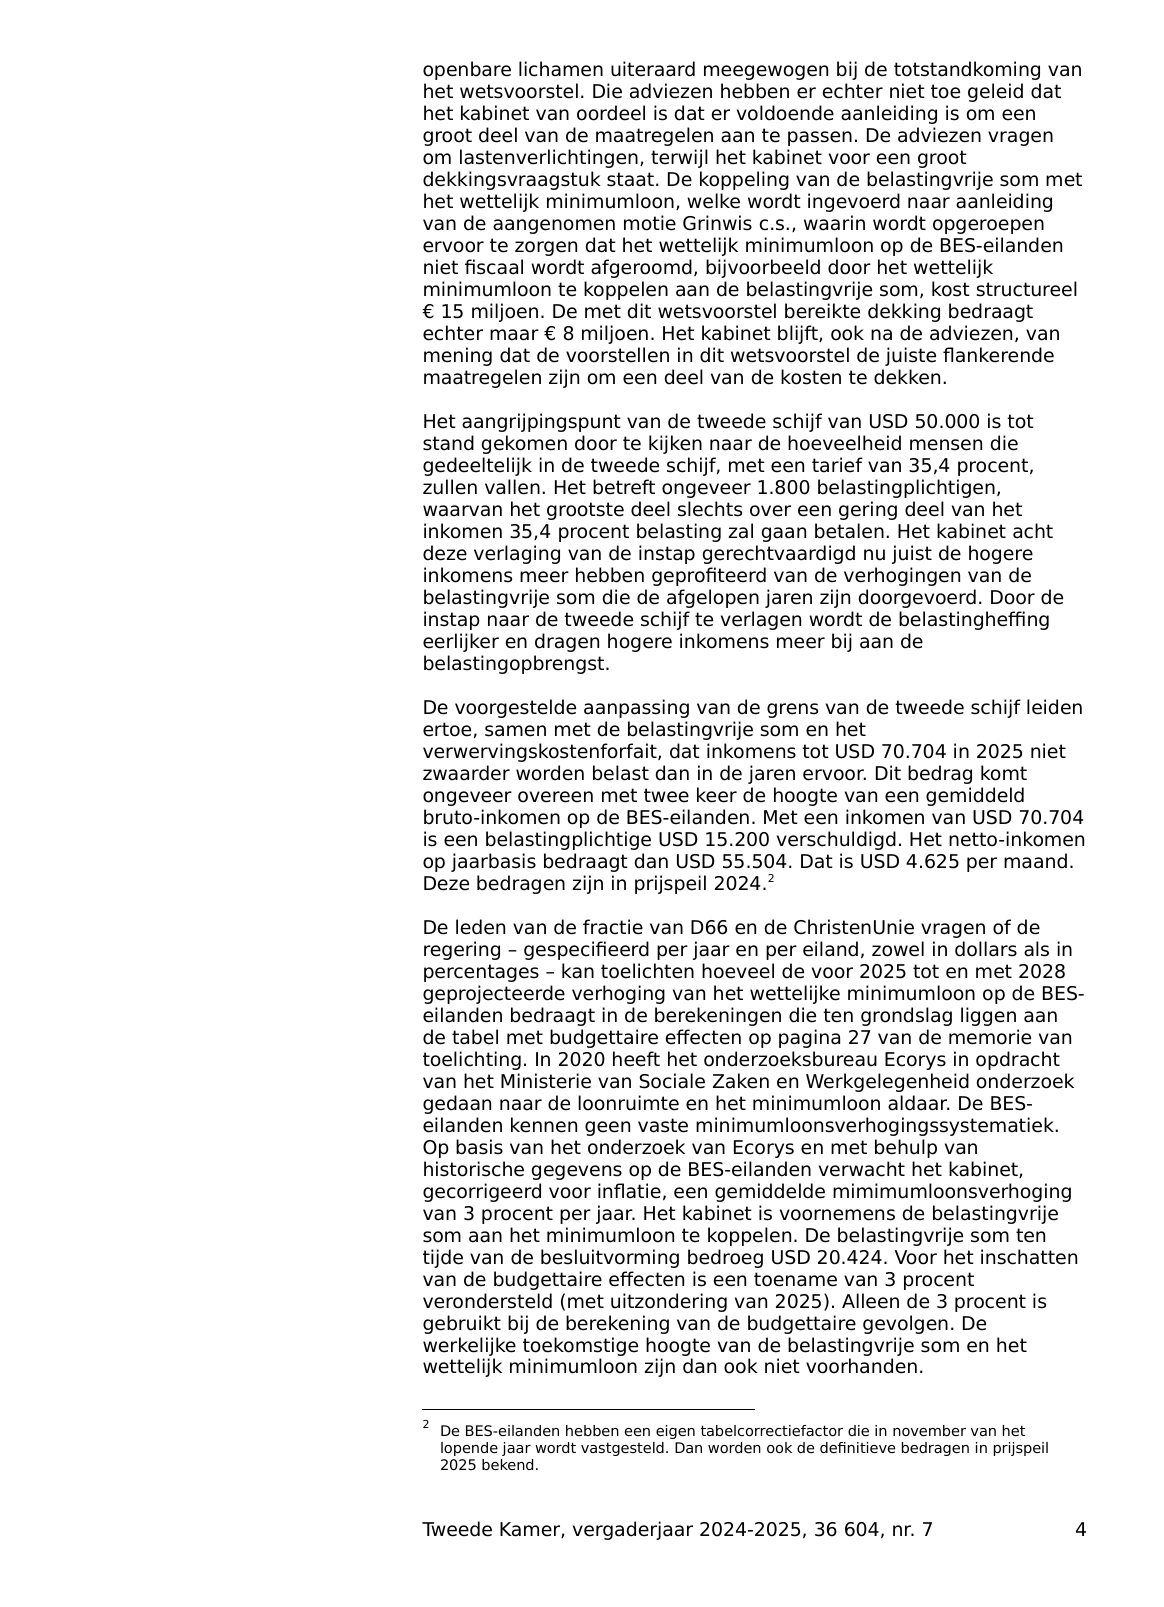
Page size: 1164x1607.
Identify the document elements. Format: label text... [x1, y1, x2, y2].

text openbare lichamen uiteraard meegewogen bij de totstandkoming van het wetsvoorstel. Die adviezen hebben er echter niet toe geleid dat het kabinet van oordeel is dat er voldoende aanleiding is om een groot deel van de maatregelen aan te passen. De adviezen vragen om lastenverlichtingen, terwijl het kabinet voor een groot dekkingsvraagstuk staat. De koppeling van de belastingvrije som met het wettelijk minimumloon, welke wordt ingevoerd naar aanleiding van de aangenomen motie Grinwis c.s., waarin wordt opgeroepen ervoor te zorgen dat het wettelijk minimumloon op de BES-eilanden niet fiscaal wordt afgeroomd, bijvoorbeeld door het wettelijk minimumloon te koppelen aan de belastingvrije som, kost structureel € 15 miljoen. De met dit wetsvoorstel bereikte dekking bedraagt echter maar € 8 miljoen. Het kabinet blijft, ook na de adviezen, van mening dat de voorstellen in dit wetsvoorstel de juiste flankerende maatregelen zijn om een deel van de kosten te dekken. [422, 59, 1087, 389]
text De leden van de fractie van D66 en de ChristenUnie vragen of de regering – gespecifieerd per jaar en per eiland, zowel in dollars als in percentages – kan toelichten hoeveel de voor 2025 tot en met 2028 geprojecteerde verhoging van het wettelijke minimumloon op de BES-eilanden bedraagt in de berekeningen die ten grondslag liggen aan de tabel met budgettaire effecten op pagina 27 van de memorie van toelichting. In 2020 heeft het onderzoeksbureau Ecorys in opdracht van het Ministerie van Sociale Zaken en Werkgelegenheid onderzoek gedaan naar de loonruimte en het minimumloon aldaar. De BES-eilanden kennen geen vaste minimumloonsverhogingssystematiek. Op basis van het onderzoek van Ecorys en met behulp van historische gegevens op de BES-eilanden verwacht het kabinet, gecorrigeerd voor inflatie, een gemiddelde mimimumloonsverhoging van 3 procent per jaar. Het kabinet is voornemens de belastingvrije som aan het minimumloon te koppelen. De belastingvrije som ten tijde van de besluitvorming bedroeg USD 20.424. Voor het inschatten van de budgettaire effecten is een toename van 3 procent verondersteld (met uitzondering van 2025). Alleen de 3 procent is gebruikt bij de berekening van de budgettaire gevolgen. De werkelijke toekomstige hoogte van de belastingvrije som en het wettelijk minimumloon zijn dan ook niet voorhanden. [422, 917, 1087, 1378]
text De voorgestelde aanpassing van de grens van de tweede schijf leiden ertoe, samen met de belastingvrije som en het verwervingskostenforfait, dat inkomens tot USD 70.704 in 2025 niet zwaarder worden belast dan in de jaren ervoor. Dit bedrag komt ongeveer overeen met twee keer de hoogte van een gemiddeld bruto-inkomen op de BES-eilanden. Met een inkomen van USD 70.704 is een belastingplichtige USD 15.200 verschuldigd. Het netto-inkomen op jaarbasis bedraagt dan USD 55.504. Dat is USD 4.625 per maand. Deze bedragen zijn in prijspeil 2024. [422, 697, 1087, 895]
text Het aangrijpingspunt van de tweede schijf van USD 50.000 is tot stand gekomen door te kijken naar de hoeveelheid mensen die gedeeltelijk in de tweede schijf, met een tarief van 35,4 procent, zullen vallen. Het betreft ongeveer 1.800 belastingplichtigen, waarvan het grootste deel slechts over een gering deel van het inkomen 35,4 procent belasting zal gaan betalen. Het kabinet acht deze verlaging van de instap gerechtvaardigd nu juist de hogere inkomens meer hebben geprofiteerd van de verhogingen van de belastingvrije som die de afgelopen jaren zijn doorgevoerd. Door de instap naar de tweede schijf te verlagen wordt de belastingheffing eerlijker en dragen hogere inkomens meer bij aan de belastingopbrengst. [422, 411, 1087, 675]
text De BES-eilanden hebben een eigen tabelcorrectiefactor die in november van het lopende jaar wordt vastgesteld. Dan worden ook de definitieve bedragen in prijspeil 2025 bekend. [422, 1418, 1087, 1474]
